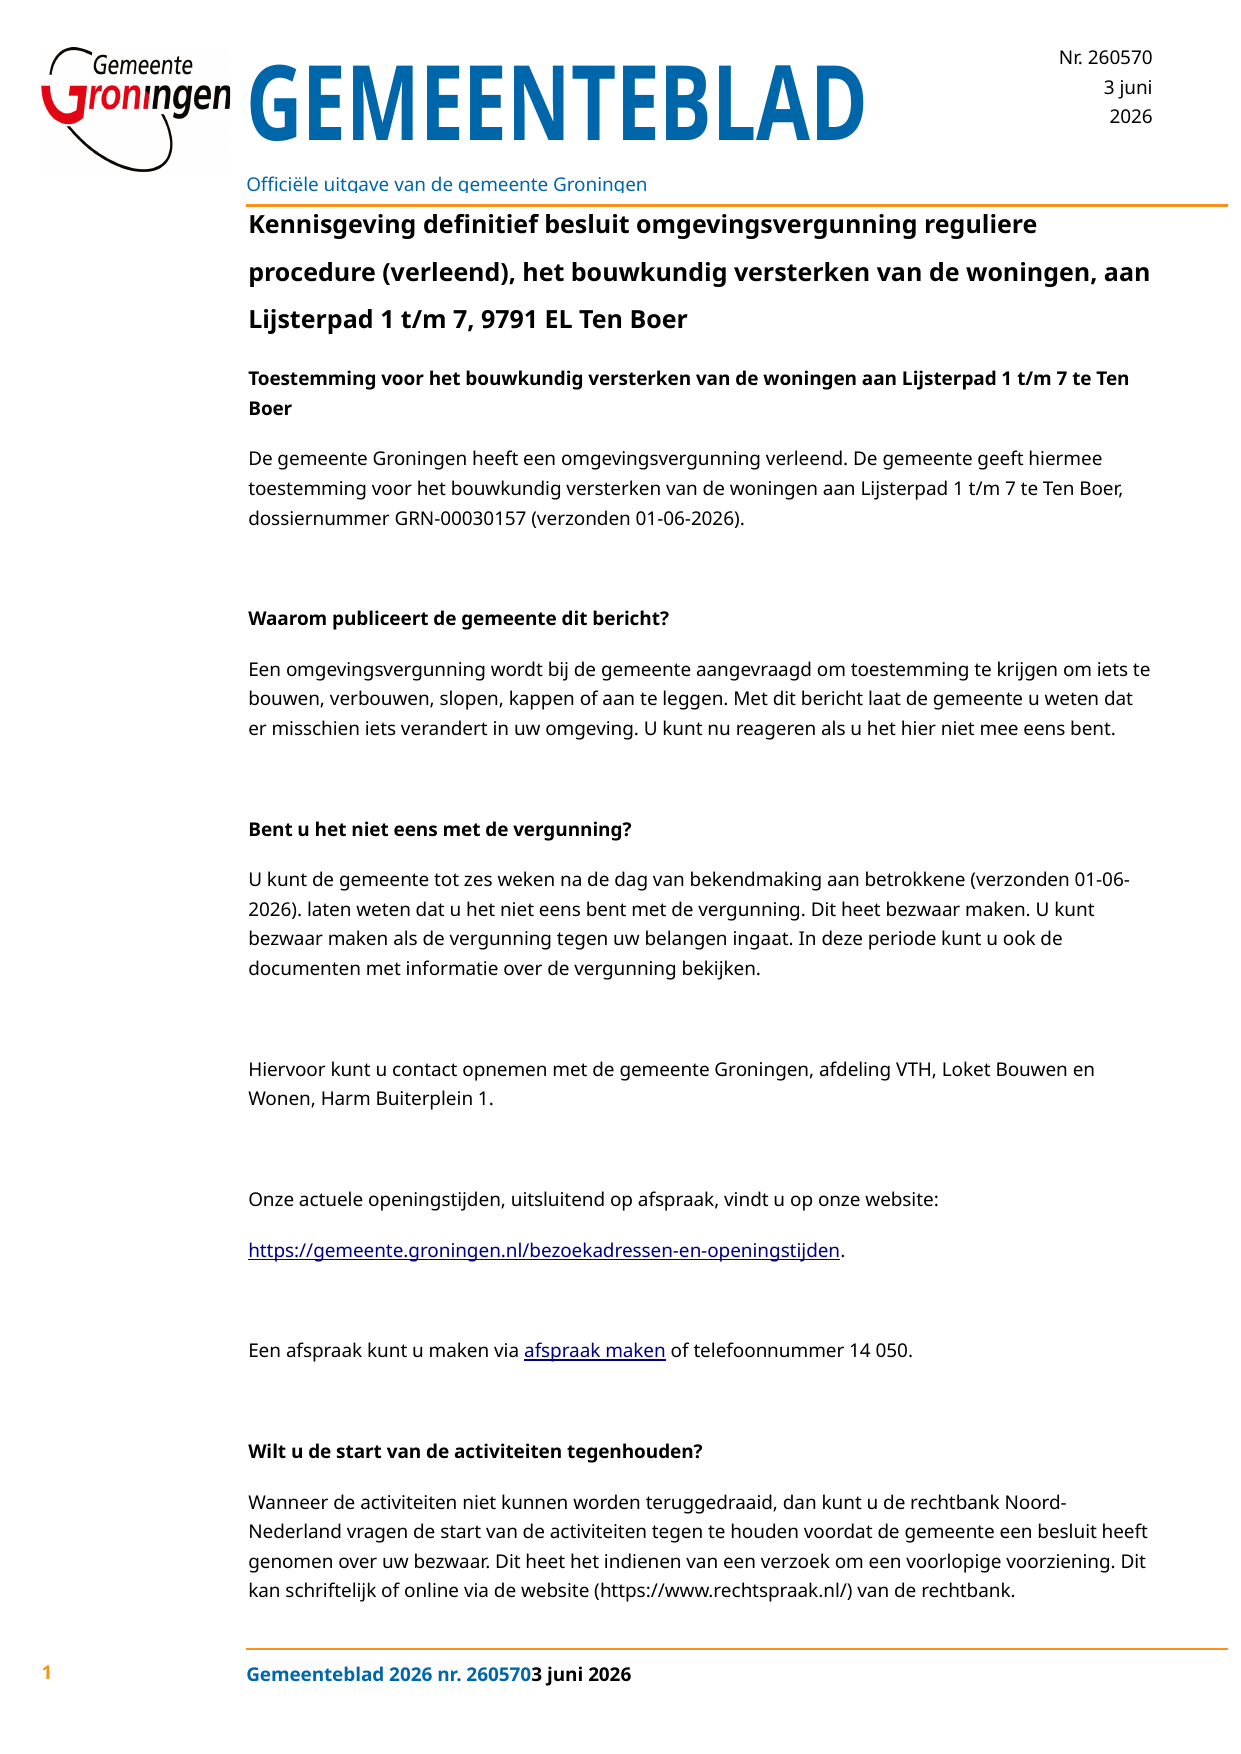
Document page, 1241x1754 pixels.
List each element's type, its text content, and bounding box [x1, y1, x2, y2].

text Wilt u de start van de activiteiten tegenhouden? [248, 1438, 1152, 1464]
text Bent u het niet eens met de vergunning? [248, 816, 1152, 842]
text U kunt de gemeente tot zes weken na de dag van bekendmaking aan betrokkene (verzonden 01-06-2026). laten weten dat u het niet eens bent met de vergunning. Dit heet bezwaar maken. U kunt bezwaar maken als de vergunning tegen uw belangen ingaat. In deze periode kunt u ook de documenten met informatie over de vergunning bekijken. [248, 866, 1152, 981]
text Toestemming voor het bouwkundig versterken van de woningen aan Lijsterpad 1 t/m 7 te Ten Boer [248, 366, 1152, 421]
text Een afspraak kunt u maken via afspraak maken of telefoonnummer 14 050. [248, 1338, 1152, 1363]
text Een omgevingsvergunning wordt bij de gemeente aangevraagd om toestemming te krijgen om iets te bouwen, verbouwen, slopen, kappen of aan te leggen. Met dit bericht laat de gemeente u weten dat er misschien iets verandert in uw omgeving. U kunt nu reageren als u het hier niet mee eens bent. [248, 656, 1152, 741]
text Wanneer de activiteiten niet kunnen worden teruggedraaid, dan kunt u de rechtbank Noord-Nederland vragen de start van de activiteiten tegen te houden voordat de gemeente een besluit heeft genomen over uw bezwaar. Dit heet het indienen van een verzoek om een voorlopige voorziening. Dit kan schriftelijk of online via de website (https://www.rechtspraak.nl/) van de rechtbank. [248, 1489, 1152, 1603]
text https://gemeente.groningen.nl/bezoekadressen-en-openingstijden. [248, 1237, 1152, 1262]
text Onze actuele openingstijden, uitsluitend op afspraak, vindt u op onze website: [248, 1186, 1152, 1212]
picture [41, 47, 231, 172]
text Hiervoor kunt u contact opnemen met de gemeente Groningen, afdeling VTH, Loket Bouwen en Wonen, Harm Buiterplein 1. [248, 1056, 1152, 1111]
text Kennisgeving definitief besluit omgevingsvergunning reguliere procedure (verleend), het bouwkundig versterken van de woningen, aan Lijsterpad 1 t/m 7, 9791 EL Ten Boer [248, 207, 1152, 336]
text Waarom publiceert de gemeente dit bericht? [248, 606, 1152, 631]
text De gemeente Groningen heeft een omgevingsvergunning verleend. De gemeente geeft hiermee toestemming voor het bouwkundig versterken van de woningen aan Lijsterpad 1 t/m 7 te Ten Boer, dossiernummer GRN-00030157 (verzonden 01-06-2026). [248, 446, 1152, 530]
